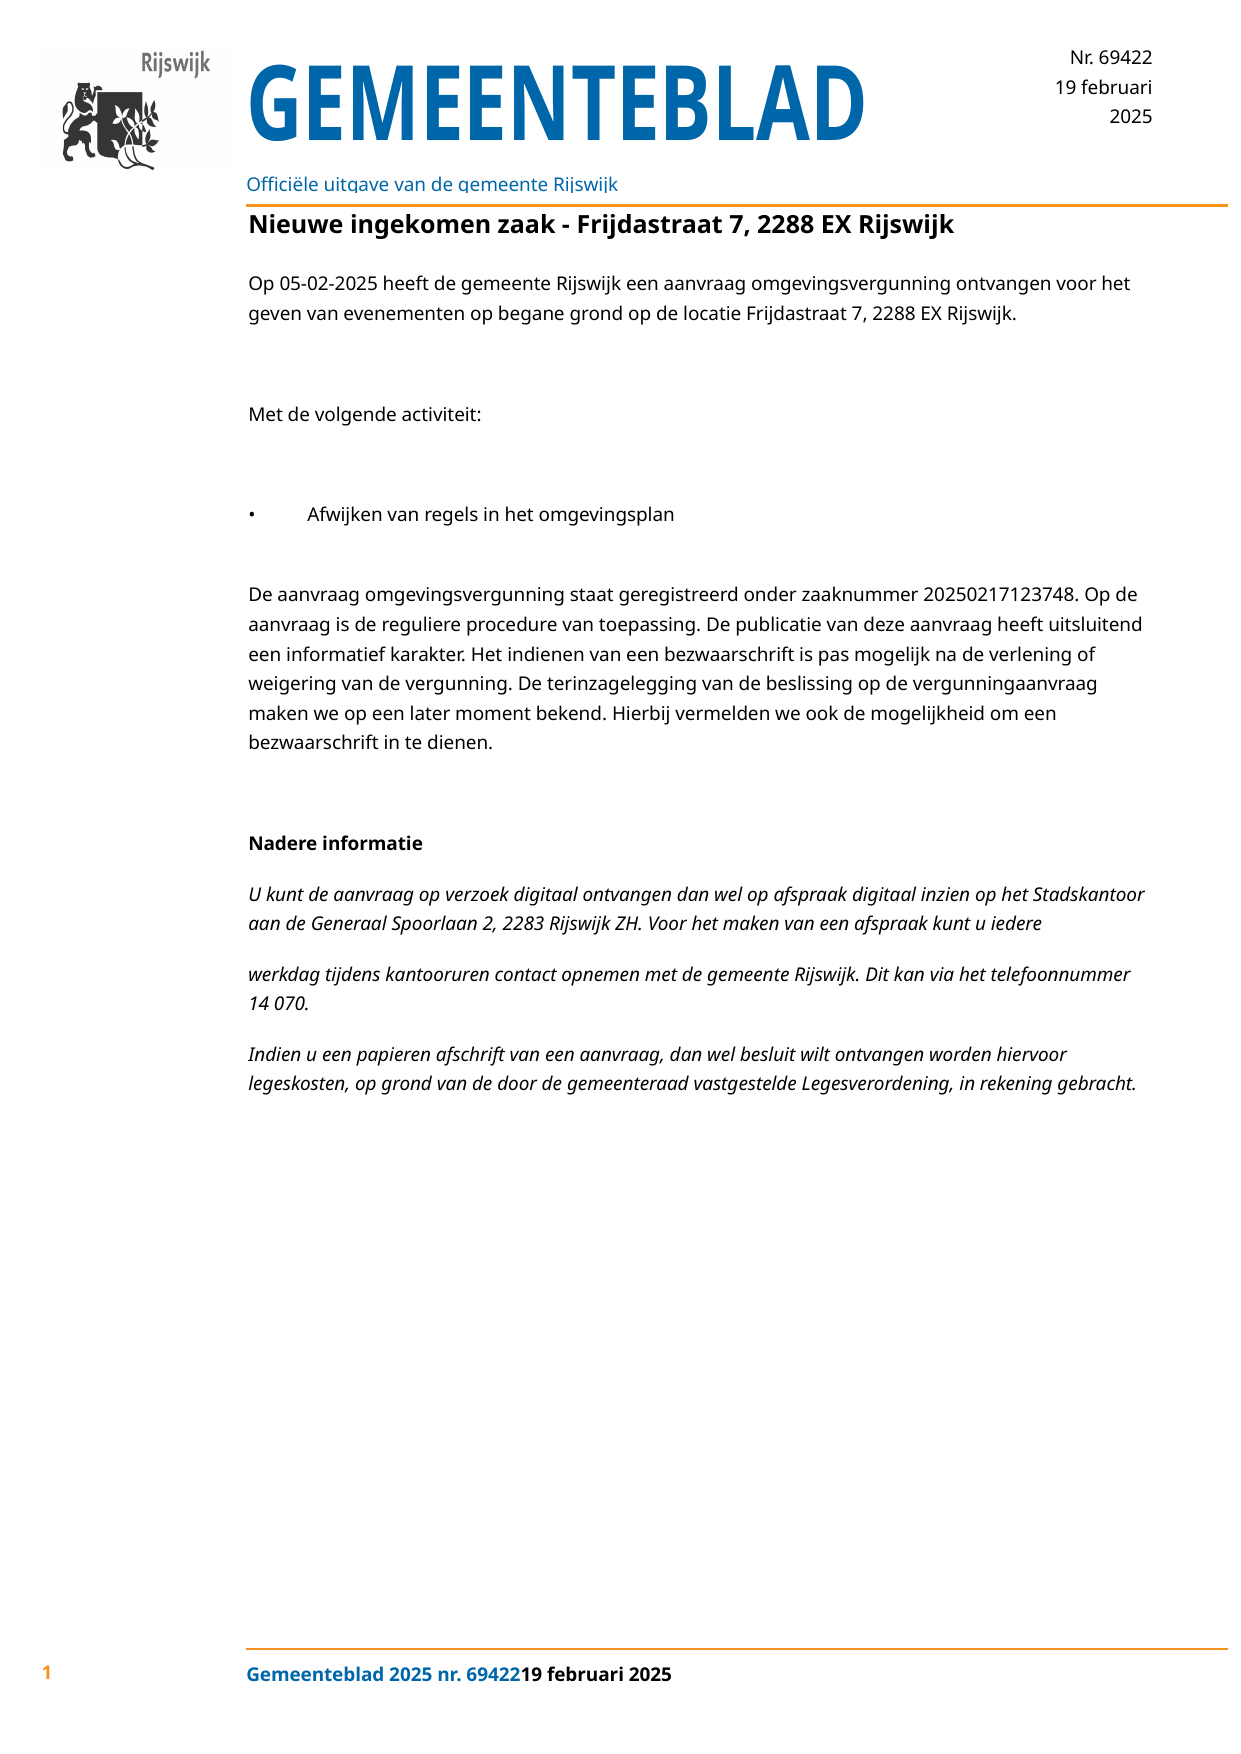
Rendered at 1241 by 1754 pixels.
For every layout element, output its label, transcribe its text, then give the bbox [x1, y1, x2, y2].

text Met de volgende activiteit: [248, 401, 1152, 426]
list Afwijken van regels in het omgevingsplan [248, 502, 1152, 527]
text Op 05-02-2025 heeft de gemeente Rijswijk een aanvraag omgevingsvergunning ontvangen voor het geven van evenementen op begane grond op de locatie Frijdastraat 7, 2288 EX Rijswijk. [248, 270, 1152, 326]
text Indien u een papieren afschrift van een aanvraag, dan wel besluit wilt ontvangen worden hiervoor legeskosten, op grond van de door de gemeenteraad vastgestelde Legesverordening, in rekening gebracht. [248, 1041, 1152, 1096]
text werkdag tijdens kantooruren contact opnemen met de gemeente Rijswijk. Dit kan via het telefoonnummer 14 070. [248, 961, 1152, 1016]
text Nadere informatie [248, 830, 1152, 856]
text U kunt de aanvraag op verzoek digitaal ontvangen dan wel op afspraak digitaal inzien op het Stadskantoor aan de Generaal Spoorlaan 2, 2283 Rijswijk ZH. Voor het maken van een afspraak kunt u iedere [248, 881, 1152, 936]
text De aanvraag omgevingsvergunning staat geregistreerd onder zaaknummer 20250217123748. Op de aanvraag is de reguliere procedure van toepassing. De publicatie van deze aanvraag heeft uitsluitend een informatief karakter. Het indienen van een bezwaarschrift is pas mogelijk na de verlening of weigering van de vergunning. De terinzagelegging van de beslissing op de vergunningaanvraag maken we op een later moment bekend. Hierbij vermelden we ook de mogelijkheid om een bezwaarschrift in te dienen. [248, 582, 1152, 755]
picture [41, 47, 231, 172]
text Nieuwe ingekomen zaak - Frijdastraat 7, 2288 EX Rijswijk [248, 207, 1152, 241]
